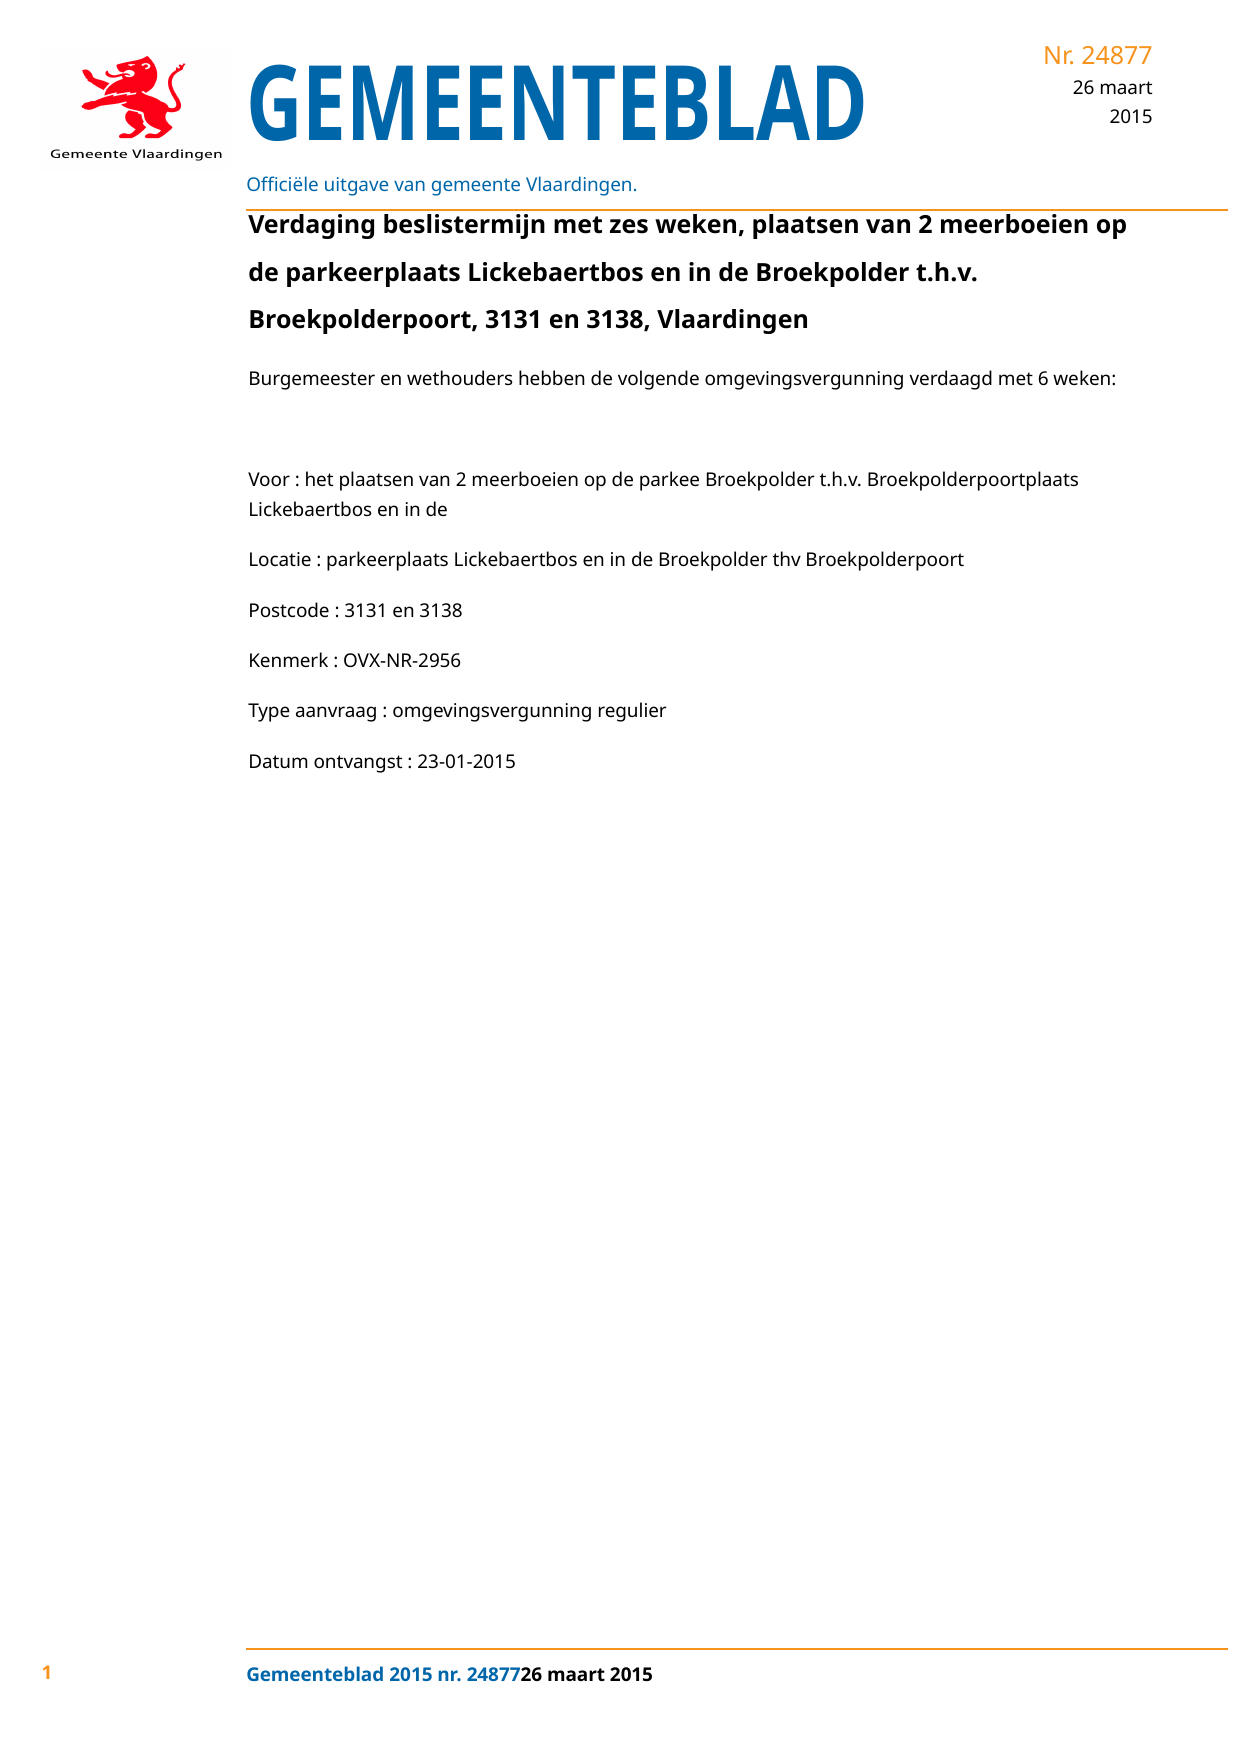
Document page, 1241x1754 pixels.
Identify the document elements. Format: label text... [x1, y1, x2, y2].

text Type aanvraag : omgevingsvergunning regulier [248, 698, 1152, 723]
text Verdaging beslistermijn met zes weken, plaatsen van 2 meerboeien op de parkeerplaats Lickebaertbos en in de Broekpolder t.h.v. Broekpolderpoort, 3131 en 3138, Vlaardingen [248, 211, 1152, 336]
text Kenmerk : OVX-NR-2956 [248, 647, 1152, 673]
text Burgemeester en wethouders hebben de volgende omgevingsvergunning verdaagd met 6 weken: [248, 366, 1152, 391]
picture [41, 47, 231, 172]
text Postcode : 3131 en 3138 [248, 597, 1152, 622]
text Voor : het plaatsen van 2 meerboeien op de parkee Broekpolder t.h.v. Broekpolderpoortplaats Lickebaertbos en in de [248, 466, 1152, 522]
text Datum ontvangst : 23-01-2015 [248, 748, 1152, 774]
text Locatie : parkeerplaats Lickebaertbos en in de Broekpolder thv Broekpolderpoort [248, 546, 1152, 572]
